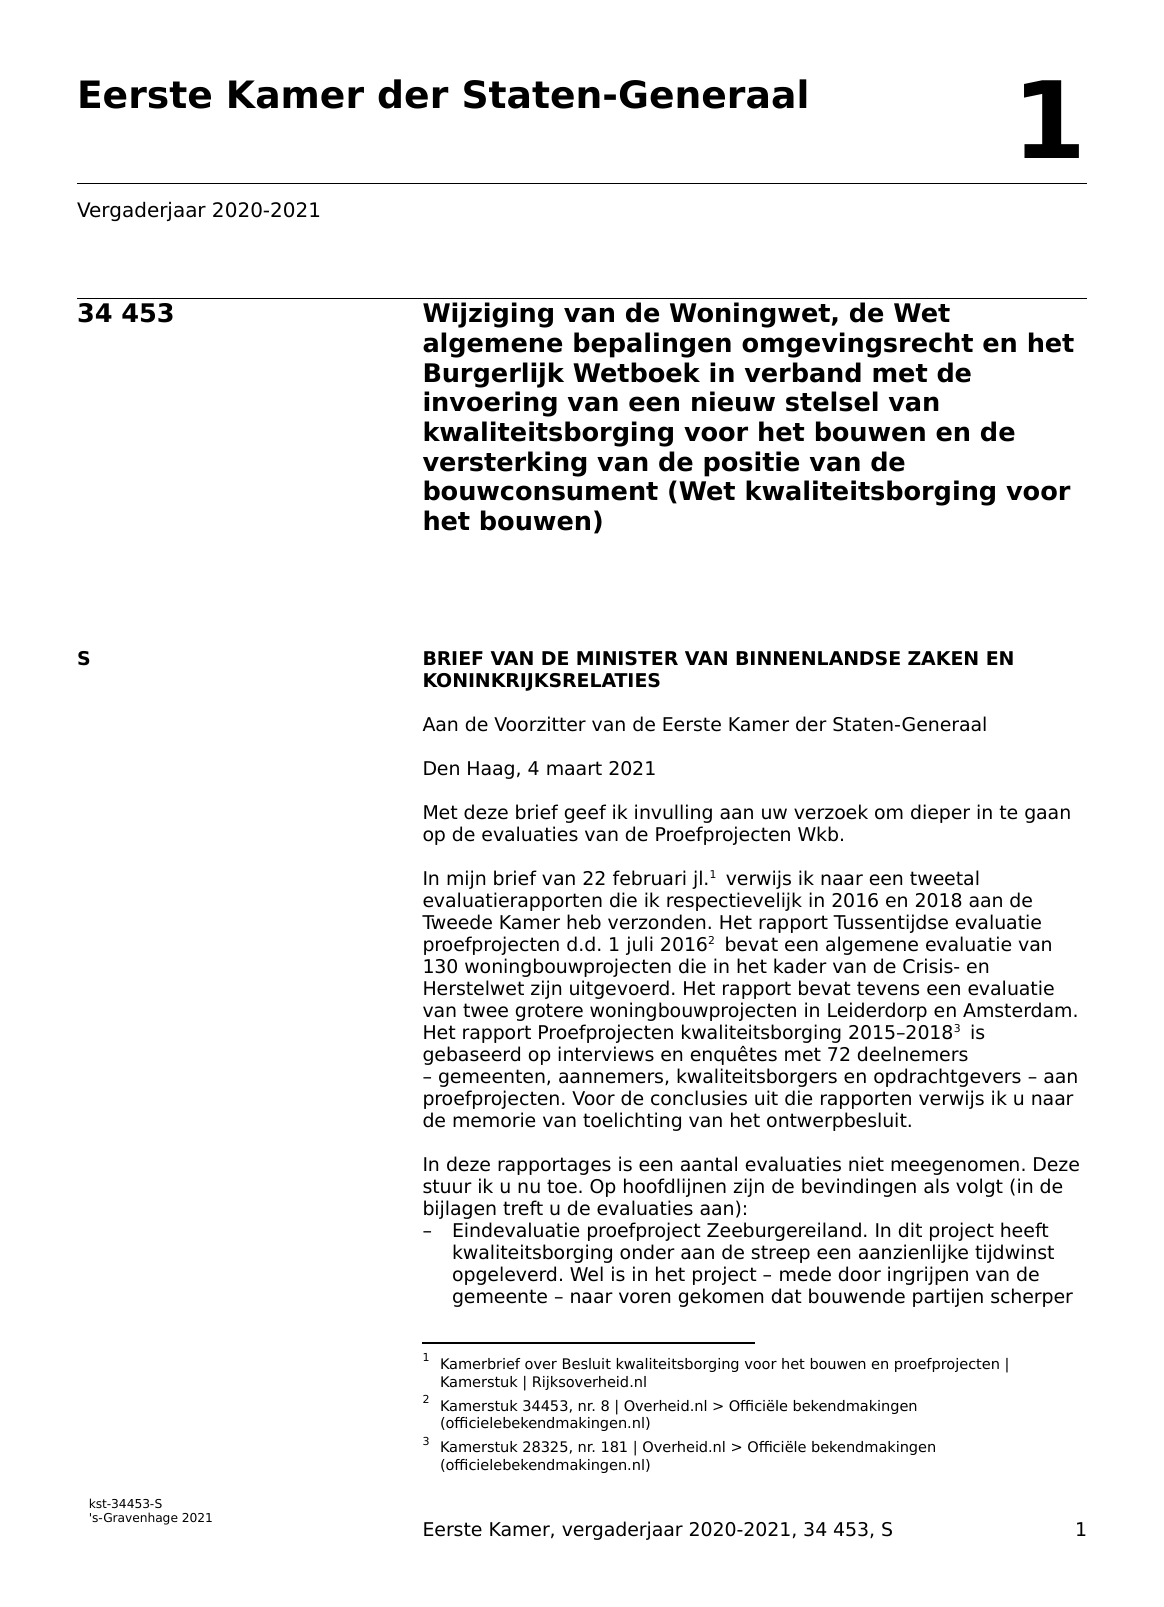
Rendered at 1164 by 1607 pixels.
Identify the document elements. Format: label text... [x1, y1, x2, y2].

text Kamerbrief over Besluit kwaliteitsborging voor het bouwen en proefprojecten | Kamerstuk | Rijksoverheid.nl [422, 1352, 1087, 1391]
text Aan de Voorzitter van de Eerste Kamer der Staten-Generaal [422, 714, 1087, 736]
text Kamerstuk 34453, nr. 8 | Overheid.nl > Officiële bekendmakingen (officielebekendmakingen.nl) [422, 1393, 1087, 1432]
subtitle 34 453 Wijziging van de Woningwet, de Wet algemene bepalingen omgevingsrecht en het Burgerlijk Wetboek in verband met de invoering van een nieuw stelsel van kwaliteitsborging voor het bouwen en de versterking van de positie van de bouwconsument (Wet kwaliteitsborging voor het bouwen) [77, 299, 1087, 536]
text Met deze brief geef ik invulling aan uw verzoek om dieper in te gaan op de evaluaties van de Proefprojecten Wkb. [422, 802, 1087, 846]
text – Eindevaluatie proefproject Zeeburgereiland. In dit project heeft kwaliteitsborging onder aan de streep een aanzienlijke tijdwinst opgeleverd. Wel is in het project – mede door ingrijpen van de gemeente – naar voren gekomen dat bouwende partijen scherper [422, 1220, 1087, 1308]
text 's-Gravenhage 2021 [88, 1511, 323, 1525]
text Kamerstuk 28325, nr. 181 | Overheid.nl > Officiële bekendmakingen (officielebekendmakingen.nl) [422, 1435, 1087, 1474]
text In mijn brief van 22 februari jl. verwijs ik naar een tweetal evaluatierapporten die ik respectievelijk in 2016 en 2018 aan de Tweede Kamer heb verzonden. Het rapport Tussentijdse evaluatie proefprojecten d.d. 1 juli 2016 bevat een algemene evaluatie van 130 woningbouwprojecten die in het kader van de Crisis- en Herstelwet zijn uitgevoerd. Het rapport bevat tevens een evaluatie van twee grotere woningbouwprojecten in Leiderdorp en Amsterdam. Het rapport Proefprojecten kwaliteitsborging 2015–2018 is gebaseerd op interviews en enquêtes met 72 deelnemers – gemeenten, aannemers, kwaliteitsborgers en opdrachtgevers – aan proefprojecten. Voor de conclusies uit die rapporten verwijs ik u naar de memorie van toelichting van het ontwerpbesluit. [422, 868, 1087, 1132]
text Den Haag, 4 maart 2021 [422, 758, 1087, 780]
subtitle S BRIEF VAN DE MINISTER VAN BINNENLANDSE ZAKEN EN KONINKRIJKSRELATIES [77, 647, 1087, 691]
table_header 1 [886, 59, 1087, 183]
text In deze rapportages is een aantal evaluaties niet meegenomen. Deze stuur ik u nu toe. Op hoofdlijnen zijn de bevindingen als volgt (in de bijlagen treft u de evaluaties aan): [422, 1154, 1087, 1220]
table_header Eerste Kamer der Staten-Generaal [77, 59, 886, 183]
table_cell Vergaderjaar 2020-2021 [77, 184, 1087, 298]
text kst-34453-S [88, 1497, 323, 1511]
